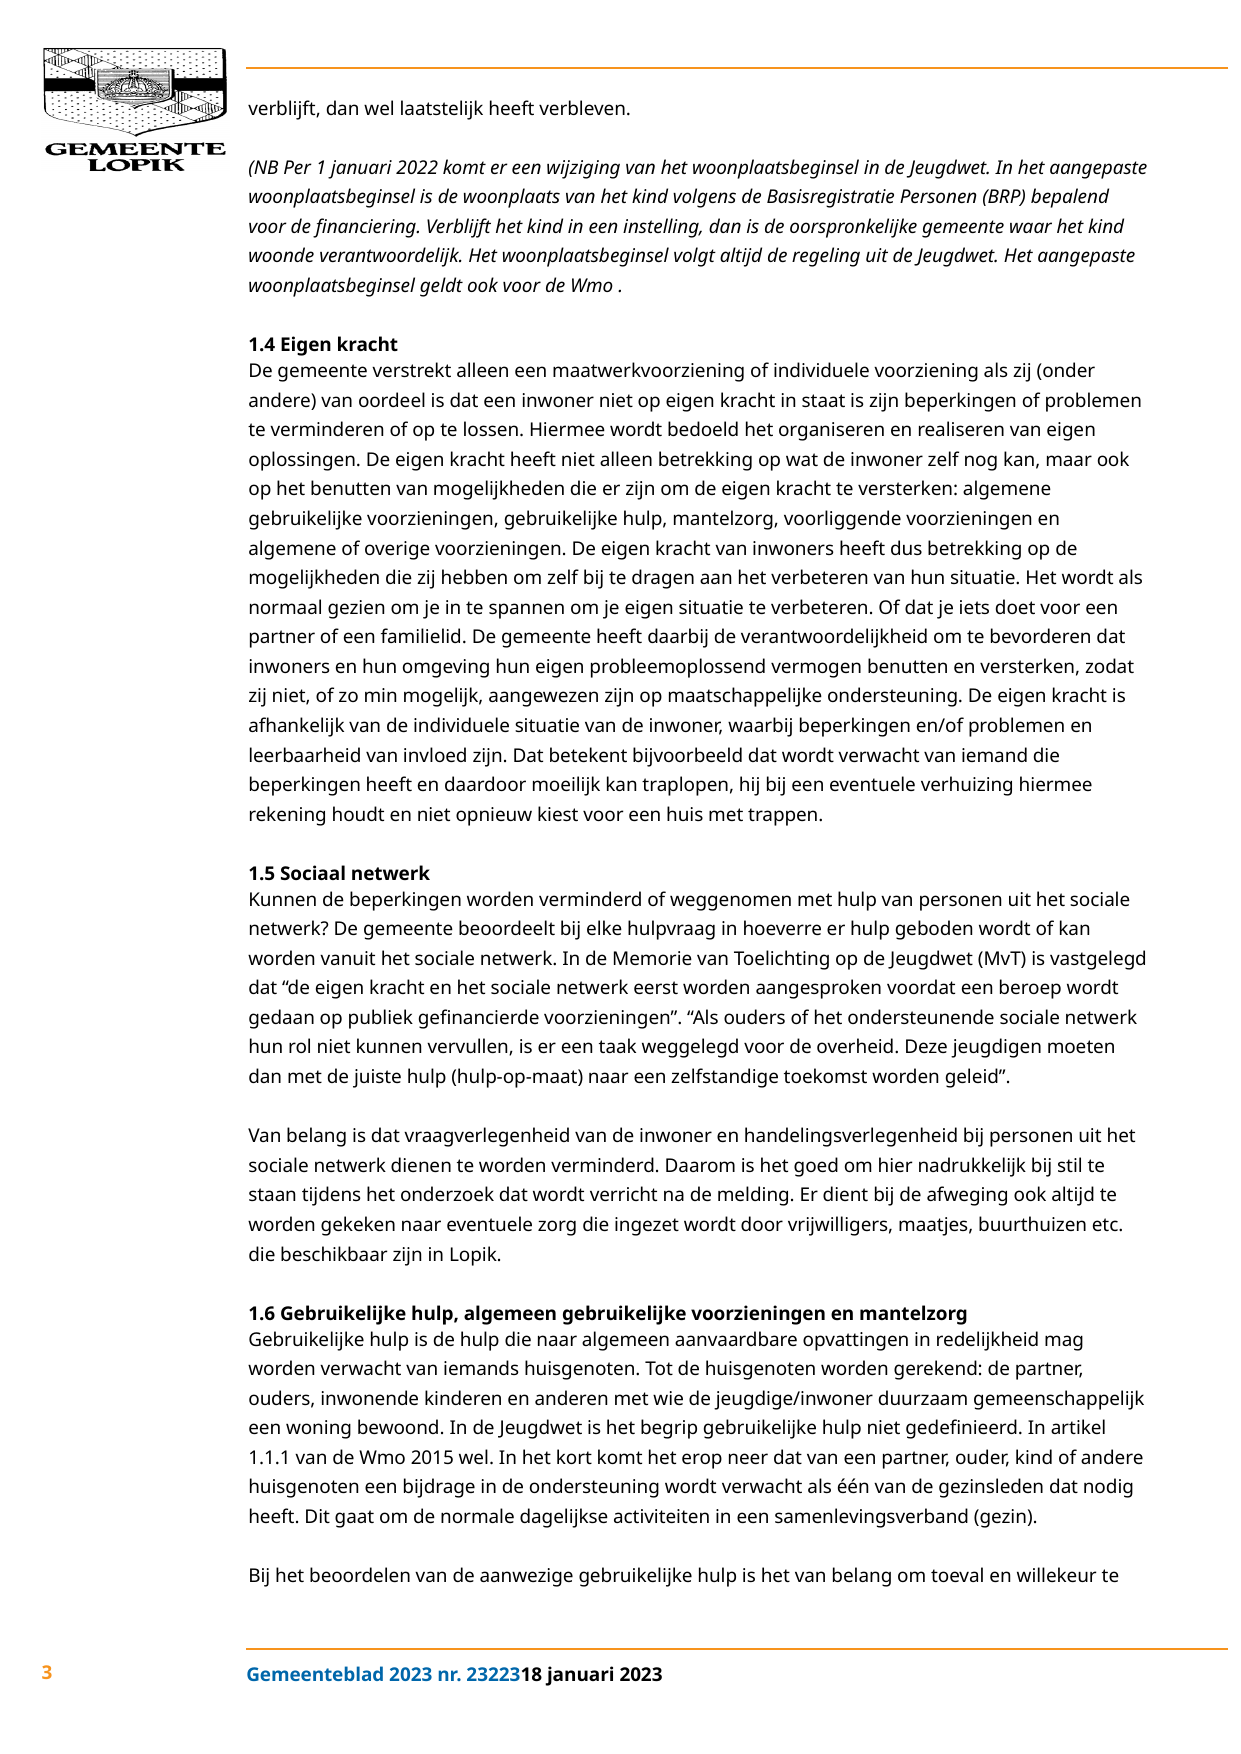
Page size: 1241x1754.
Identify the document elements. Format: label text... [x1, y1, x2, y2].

text Van belang is dat vraagverlegenheid van de inwoner en handelingsverlegenheid bij personen uit het sociale netwerk dienen te worden verminderd. Daarom is het goed om hier nadrukkelijk bij stil te staan tijdens het onderzoek dat wordt verricht na de melding. Er dient bij de afweging ook altijd te worden gekeken naar eventuele zorg die ingezet wordt door vrijwilligers, maatjes, buurthuizen etc. die beschikbaar zijn in Lopik. [248, 1122, 1152, 1267]
text Gebruikelijke hulp is de hulp die naar algemeen aanvaardbare opvattingen in redelijkheid mag worden verwacht van iemands huisgenoten. Tot de huisgenoten worden gerekend: de partner, ouders, inwonende kinderen en anderen met wie de jeugdige/inwoner duurzaam gemeenschappelijk een woning bewoond. In de Jeugdwet is het begrip gebruikelijke hulp niet gedefinieerd. In artikel 1.1.1 van de Wmo 2015 wel. In het kort komt het erop neer dat van een partner, ouder, kind of andere huisgenoten een bijdrage in de ondersteuning wordt verwacht als één van de gezinsleden dat nodig heeft. Dit gaat om de normale dagelijkse activiteiten in een samenlevingsverband (gezin). [248, 1326, 1152, 1529]
text 1.5 Sociaal netwerk [248, 860, 1152, 886]
text Kunnen de beperkingen worden verminderd of weggenomen met hulp van personen uit het sociale netwerk? De gemeente beoordeelt bij elke hulpvraag in hoeverre er hulp geboden wordt of kan worden vanuit het sociale netwerk. In de Memorie van Toelichting op de Jeugdwet (MvT) is vastgelegd dat “de eigen kracht en het sociale netwerk eerst worden aangesproken voordat een beroep wordt gedaan op publiek gefinancierde voorzieningen”. “Als ouders of het ondersteunende sociale netwerk hun rol niet kunnen vervullen, is er een taak weggelegd voor de overheid. Deze jeugdigen moeten dan met de juiste hulp (hulp-op-maat) naar een zelfstandige toekomst worden geleid”. [248, 886, 1152, 1089]
text 1.6 Gebruikelijke hulp, algemeen gebruikelijke voorzieningen en mantelzorg [248, 1300, 1152, 1326]
text Bij het beoordelen van de aanwezige gebruikelijke hulp is het van belang om toeval en willekeur te [248, 1562, 1152, 1588]
text 1.4 Eigen kracht [248, 331, 1152, 357]
text verblijft, dan wel laatstelijk heeft verbleven. [248, 95, 1152, 121]
picture [41, 47, 231, 172]
text De gemeente verstrekt alleen een maatwerkvoorziening of individuele voorziening als zij (onder andere) van oordeel is dat een inwoner niet op eigen kracht in staat is zijn beperkingen of problemen te verminderen of op te lossen. Hiermee wordt bedoeld het organiseren en realiseren van eigen oplossingen. De eigen kracht heeft niet alleen betrekking op wat de inwoner zelf nog kan, maar ook op het benutten van mogelijkheden die er zijn om de eigen kracht te versterken: algemene gebruikelijke voorzieningen, gebruikelijke hulp, mantelzorg, voorliggende voorzieningen en algemene of overige voorzieningen. De eigen kracht van inwoners heeft dus betrekking op de mogelijkheden die zij hebben om zelf bij te dragen aan het verbeteren van hun situatie. Het wordt als normaal gezien om je in te spannen om je eigen situatie te verbeteren. Of dat je iets doet voor een partner of een familielid. De gemeente heeft daarbij de verantwoordelijkheid om te bevorderen dat inwoners en hun omgeving hun eigen probleemoplossend vermogen benutten en versterken, zodat zij niet, of zo min mogelijk, aangewezen zijn op maatschappelijke ondersteuning. De eigen kracht is afhankelijk van de individuele situatie van de inwoner, waarbij beperkingen en/of problemen en leerbaarheid van invloed zijn. Dat betekent bijvoorbeeld dat wordt verwacht van iemand die beperkingen heeft en daardoor moeilijk kan traplopen, hij bij een eventuele verhuizing hiermee rekening houdt en niet opnieuw kiest voor een huis met trappen. [248, 357, 1152, 827]
text (NB Per 1 januari 2022 komt er een wijziging van het woonplaatsbeginsel in de Jeugdwet. In het aangepaste woonplaatsbeginsel is de woonplaats van het kind volgens de Basisregistratie Personen (BRP) bepalend voor de financiering. Verblijft het kind in een instelling, dan is de oorspronkelijke gemeente waar het kind woonde verantwoordelijk. Het woonplaatsbeginsel volgt altijd de regeling uit de Jeugdwet. Het aangepaste woonplaatsbeginsel geldt ook voor de Wmo . [248, 154, 1152, 298]
